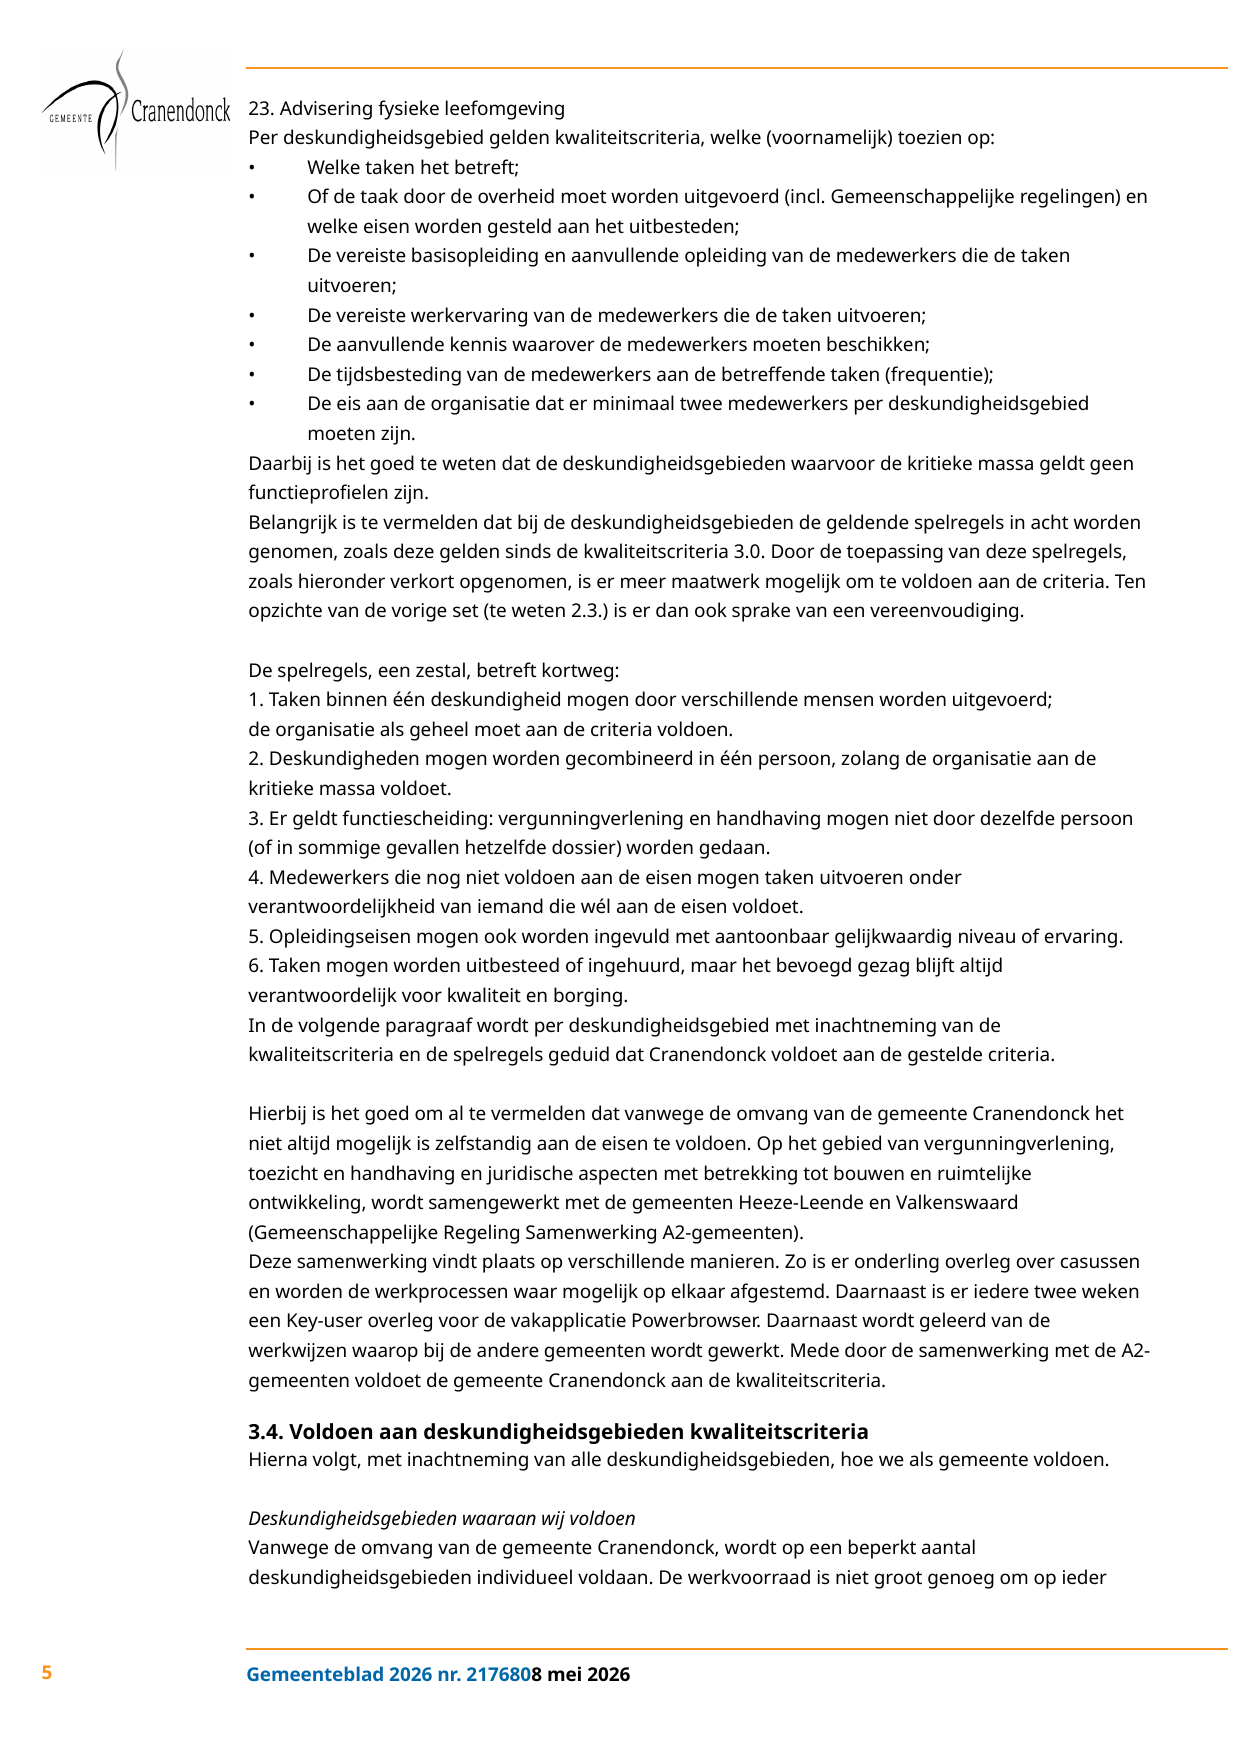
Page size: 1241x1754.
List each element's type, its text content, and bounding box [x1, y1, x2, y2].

list De eis aan de organisatie dat er minimaal twee medewerkers per deskundigheidsgebied moeten zijn. [248, 391, 1152, 446]
text Per deskundigheidsgebied gelden kwaliteitscriteria, welke (voornamelijk) toezien op: [248, 124, 1152, 150]
text 6. Taken mogen worden uitbesteed of ingehuurd, maar het bevoegd gezag blijft altijd verantwoordelijk voor kwaliteit en borging. [248, 953, 1152, 1008]
list Of de taak door de overheid moet worden uitgevoerd (incl. Gemeenschappelijke regelingen) en welke eisen worden gesteld aan het uitbesteden; [248, 183, 1152, 239]
text 5. Opleidingseisen mogen ook worden ingevuld met aantoonbaar gelijkwaardig niveau of ervaring. [248, 923, 1152, 949]
text Deze samenwerking vindt plaats op verschillende manieren. Zo is er onderling overleg over casussen en worden de werkprocessen waar mogelijk op elkaar afgestemd. Daarnaast is er iedere twee weken een Key-user overleg voor de vakapplicatie Powerbrowser. Daarnaast wordt geleerd van de werkwijzen waarop bij de andere gemeenten wordt gewerkt. Mede door de samenwerking met de A2-gemeenten voldoet de gemeente Cranendonck aan de kwaliteitscriteria. [248, 1248, 1152, 1393]
text Hierbij is het goed om al te vermelden dat vanwege de omvang van de gemeente Cranendonck het niet altijd mogelijk is zelfstandig aan de eisen te voldoen. Op het gebied van vergunningverlening, toezicht en handhaving en juridische aspecten met betrekking tot bouwen en ruimtelijke ontwikkeling, wordt samengewerkt met de gemeenten Heeze-Leende en Valkenswaard (Gemeenschappelijke Regeling Samenwerking A2-gemeenten). [248, 1101, 1152, 1245]
picture [41, 47, 231, 172]
list De tijdsbesteding van de medewerkers aan de betreffende taken (frequentie); [248, 361, 1152, 387]
text 1. Taken binnen één deskundigheid mogen door verschillende mensen worden uitgevoerd; [248, 686, 1152, 712]
text Belangrijk is te vermelden dat bij de deskundigheidsgebieden de geldende spelregels in acht worden genomen, zoals deze gelden sinds de kwaliteitscriteria 3.0. Door de toepassing van deze spelregels, zoals hieronder verkort opgenomen, is er meer maatwerk mogelijk om te voldoen aan de criteria. Ten opzichte van de vorige set (te weten 2.3.) is er dan ook sprake van een vereenvoudiging. [248, 509, 1152, 623]
text 23. Advisering fysieke leefomgeving [248, 95, 1152, 121]
list De vereiste werkervaring van de medewerkers die de taken uitvoeren; [248, 302, 1152, 328]
text Hierna volgt, met inachtneming van alle deskundigheidsgebieden, hoe we als gemeente voldoen. [248, 1446, 1152, 1471]
list De vereiste basisopleiding en aanvullende opleiding van de medewerkers die de taken uitvoeren; [248, 243, 1152, 298]
text 3.4. Voldoen aan deskundigheidsgebieden kwaliteitscriteria [248, 1417, 1152, 1446]
text Vanwege de omvang van de gemeente Cranendonck, wordt op een beperkt aantal deskundigheidsgebieden individueel voldaan. De werkvoorraad is niet groot genoeg om op ieder [248, 1534, 1152, 1590]
list Welke taken het betreft; [248, 154, 1152, 180]
list De aanvullende kennis waarover de medewerkers moeten beschikken; [248, 331, 1152, 357]
text De spelregels, een zestal, betreft kortweg: [248, 657, 1152, 683]
text de organisatie als geheel moet aan de criteria voldoen. [248, 716, 1152, 742]
text 3. Er geldt functiescheiding: vergunningverlening en handhaving mogen niet door dezelfde persoon (of in sommige gevallen hetzelfde dossier) worden gedaan. [248, 805, 1152, 860]
text Daarbij is het goed te weten dat de deskundigheidsgebieden waarvoor de kritieke massa geldt geen functieprofielen zijn. [248, 450, 1152, 505]
text 4. Medewerkers die nog niet voldoen aan de eisen mogen taken uitvoeren onder verantwoordelijkheid van iemand die wél aan de eisen voldoet. [248, 864, 1152, 919]
text Deskundigheidsgebieden waaraan wij voldoen [248, 1505, 1152, 1531]
text 2. Deskundigheden mogen worden gecombineerd in één persoon, zolang de organisatie aan de kritieke massa voldoet. [248, 746, 1152, 801]
text In de volgende paragraaf wordt per deskundigheidsgebied met inachtneming van de kwaliteitscriteria en de spelregels geduid dat Cranendonck voldoet aan de gestelde criteria. [248, 1012, 1152, 1067]
